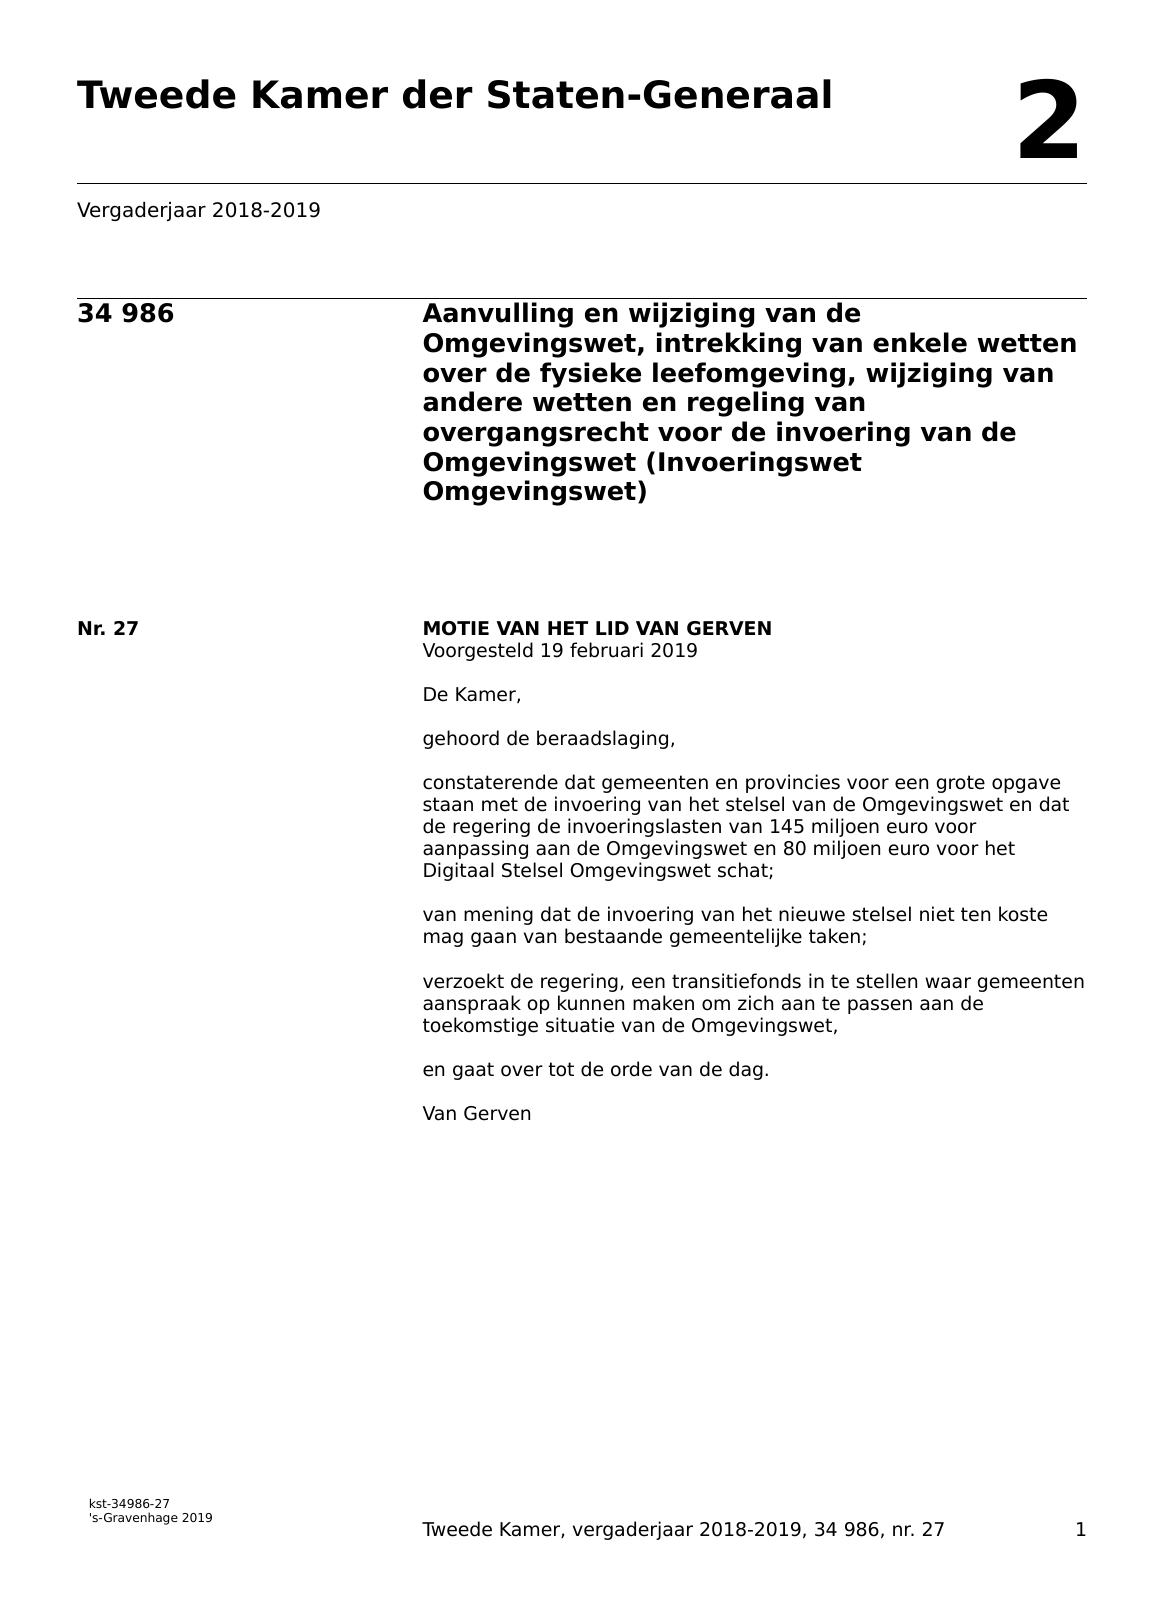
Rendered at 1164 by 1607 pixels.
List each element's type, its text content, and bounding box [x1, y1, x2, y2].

text 's-Gravenhage 2019 [88, 1511, 323, 1525]
text verzoekt de regering, een transitiefonds in te stellen waar gemeenten aanspraak op kunnen maken om zich aan te passen aan de toekomstige situatie van de Omgevingswet, [422, 971, 1087, 1036]
subtitle 34 986 Aanvulling en wijziging van de Omgevingswet, intrekking van enkele wetten over de fysieke leefomgeving, wijziging van andere wetten en regeling van overgangsrecht voor de invoering van de Omgevingswet (Invoeringswet Omgevingswet) [77, 299, 1087, 507]
table_header 2 [886, 59, 1087, 183]
text en gaat over tot de orde van de dag. [422, 1059, 1087, 1081]
text van mening dat de invoering van het nieuwe stelsel niet ten koste mag gaan van bestaande gemeentelijke taken; [422, 904, 1087, 948]
text kst-34986-27 [88, 1497, 323, 1511]
text De Kamer, [422, 684, 1087, 706]
table_header Tweede Kamer der Staten-Generaal [77, 59, 886, 183]
text constaterende dat gemeenten en provincies voor een grote opgave staan met de invoering van het stelsel van de Omgevingswet en dat de regering de invoeringslasten van 145 miljoen euro voor aanpassing aan de Omgevingswet en 80 miljoen euro voor het Digitaal Stelsel Omgevingswet schat; [422, 772, 1087, 882]
text Van Gerven [422, 1103, 1087, 1125]
subtitle Nr. 27 MOTIE VAN HET LID VAN GERVEN [77, 618, 1087, 640]
text Voorgesteld 19 februari 2019 [422, 640, 1087, 662]
table_cell Vergaderjaar 2018-2019 [77, 184, 1087, 298]
text gehoord de beraadslaging, [422, 728, 1087, 750]
